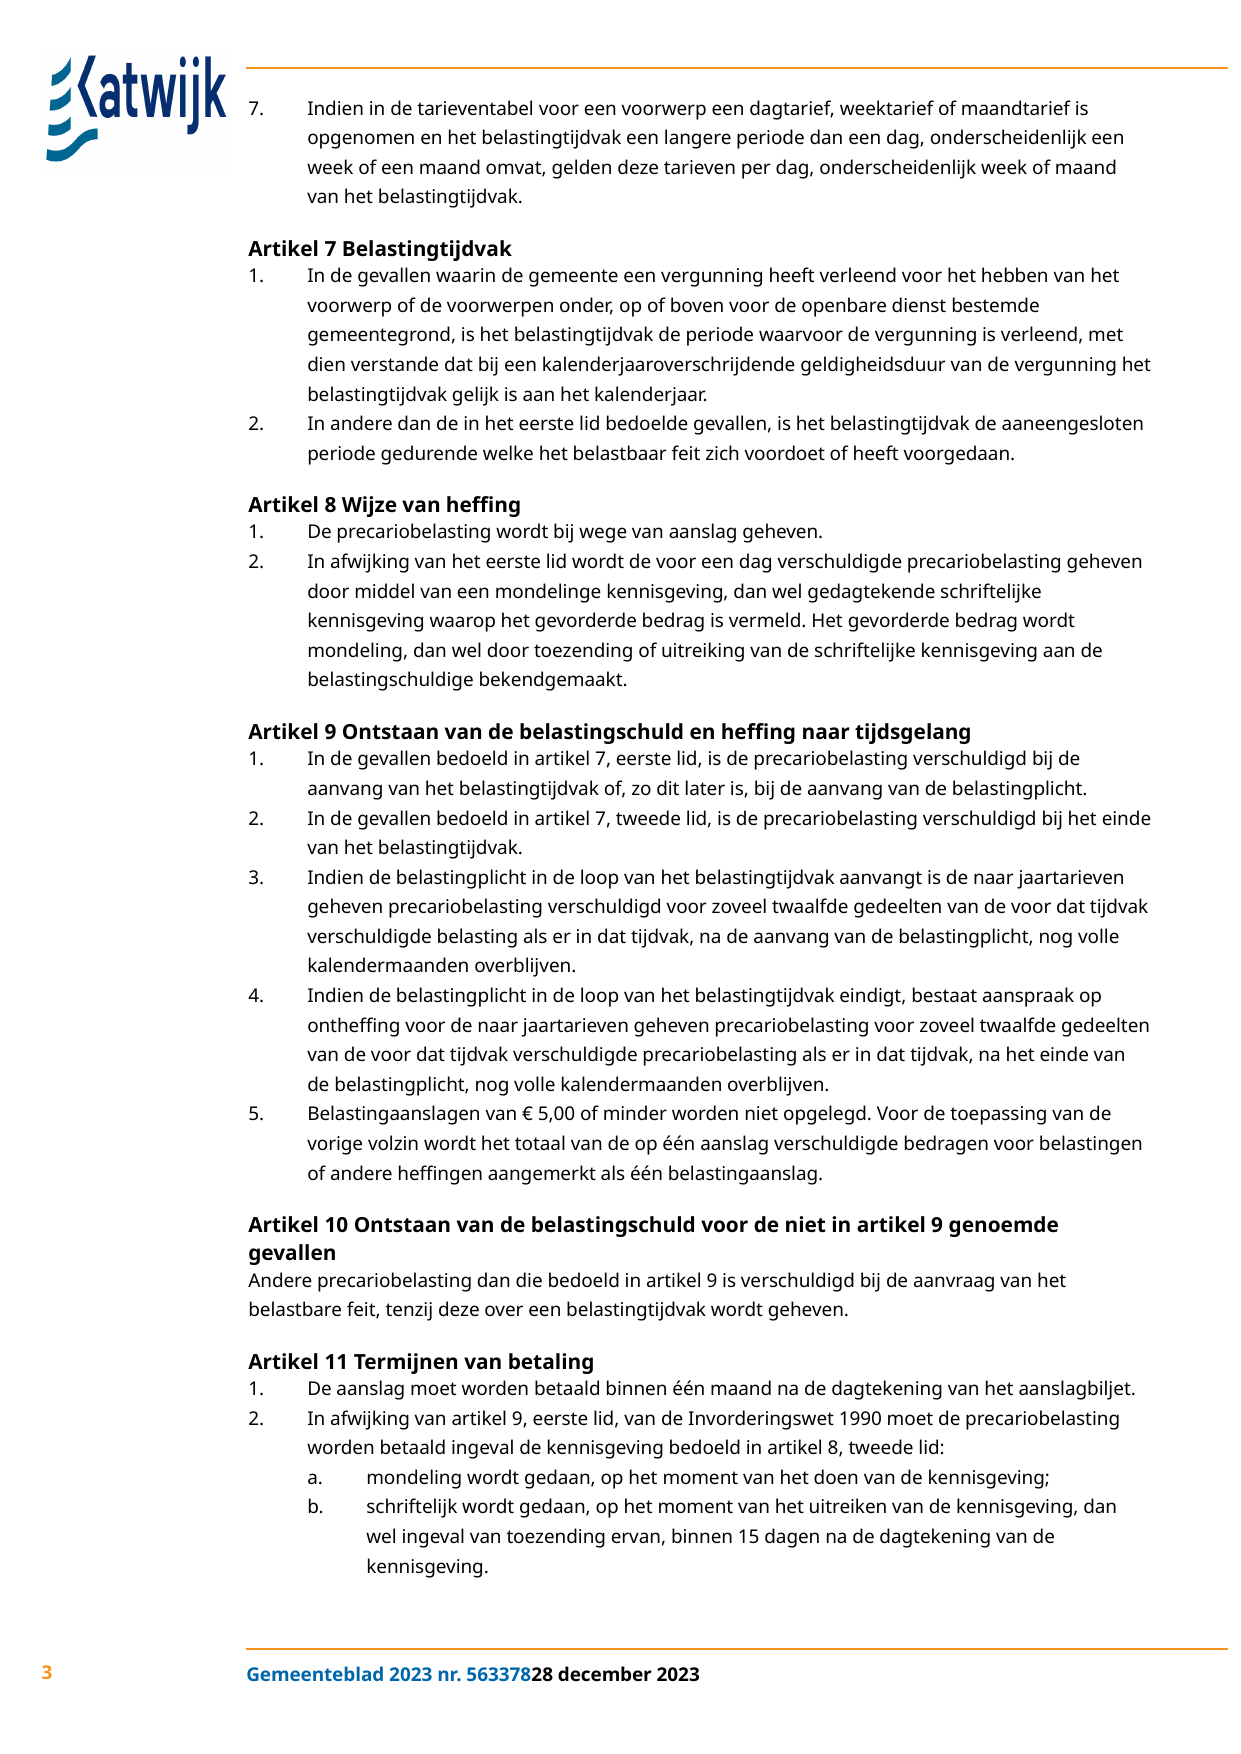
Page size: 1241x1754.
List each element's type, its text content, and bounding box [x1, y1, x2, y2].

text Andere precariobelasting dan die bedoeld in artikel 9 is verschuldigd bij de aanvraag van het belastbare feit, tenzij deze over een belastingtijdvak wordt geheven. [248, 1267, 1152, 1322]
list Belastingaanslagen van € 5,00 of minder worden niet opgelegd. Voor de toepassing van de vorige volzin wordt het totaal van de op één aanslag verschuldigde bedragen voor belastingen of andere heffingen aangemerkt als één belastingaanslag. [248, 1101, 1152, 1185]
picture [41, 47, 231, 172]
text Artikel 8 Wijze van heffing [248, 490, 1152, 519]
text Artikel 10 Ontstaan van de belastingschuld voor de niet in artikel 9 genoemde gevallen [248, 1210, 1152, 1267]
list Indien in de tarieventabel voor een voorwerp een dagtarief, weektarief of maandtarief is opgenomen en het belastingtijdvak een langere periode dan een dag, onderscheidenlijk een week of een maand omvat, gelden deze tarieven per dag, onderscheidenlijk week of maand van het belastingtijdvak. [248, 95, 1152, 209]
list De aanslag moet worden betaald binnen één maand na de dagtekening van het aanslagbiljet. [248, 1375, 1152, 1401]
list In afwijking van het eerste lid wordt de voor een dag verschuldigde precariobelasting geheven door middel van een mondelinge kennisgeving, dan wel gedagtekende schriftelijke kennisgeving waarop het gevorderde bedrag is vermeld. Het gevorderde bedrag wordt mondeling, dan wel door toezending of uitreiking van de schriftelijke kennisgeving aan de belastingschuldige bekendgemaakt. [248, 548, 1152, 692]
list schriftelijk wordt gedaan, op het moment van het uitreiken van de kennisgeving, dan wel ingeval van toezending ervan, binnen 15 dagen na de dagtekening van de kennisgeving. [307, 1494, 1152, 1579]
list Indien de belastingplicht in de loop van het belastingtijdvak aanvangt is de naar jaartarieven geheven precariobelasting verschuldigd voor zoveel twaalfde gedeelten van de voor dat tijdvak verschuldigde belasting als er in dat tijdvak, na de aanvang van de belastingplicht, nog volle kalendermaanden overblijven. [248, 864, 1152, 978]
list mondeling wordt gedaan, op het moment van het doen van de kennisgeving; [307, 1464, 1152, 1490]
list In de gevallen bedoeld in artikel 7, eerste lid, is de precariobelasting verschuldigd bij de aanvang van het belastingtijdvak of, zo dit later is, bij de aanvang van de belastingplicht. [248, 746, 1152, 801]
list In andere dan de in het eerste lid bedoelde gevallen, is het belastingtijdvak de aaneengesloten periode gedurende welke het belastbaar feit zich voordoet of heeft voorgedaan. [248, 410, 1152, 466]
list In de gevallen bedoeld in artikel 7, tweede lid, is de precariobelasting verschuldigd bij het einde van het belastingtijdvak. [248, 805, 1152, 860]
list In de gevallen waarin de gemeente een vergunning heeft verleend voor het hebben van het voorwerp of de voorwerpen onder, op of boven voor de openbare dienst bestemde gemeentegrond, is het belastingtijdvak de periode waarvoor de vergunning is verleend, met dien verstande dat bij een kalenderjaaroverschrijdende geldigheidsduur van de vergunning het belastingtijdvak gelijk is aan het kalenderjaar. [248, 262, 1152, 406]
text Artikel 7 Belastingtijdvak [248, 234, 1152, 262]
list Indien de belastingplicht in de loop van het belastingtijdvak eindigt, bestaat aanspraak op ontheffing voor de naar jaartarieven geheven precariobelasting voor zoveel twaalfde gedeelten van de voor dat tijdvak verschuldigde precariobelasting als er in dat tijdvak, na het einde van de belastingplicht, nog volle kalendermaanden overblijven. [248, 982, 1152, 1097]
list De precariobelasting wordt bij wege van aanslag geheven. [248, 519, 1152, 544]
text Artikel 9 Ontstaan van de belastingschuld en heffing naar tijdsgelang [248, 717, 1152, 746]
list In afwijking van artikel 9, eerste lid, van de Invorderingswet 1990 moet de precariobelasting worden betaald ingeval de kennisgeving bedoeld in artikel 8, tweede lid: [248, 1405, 1152, 1460]
text Artikel 11 Termijnen van betaling [248, 1347, 1152, 1375]
